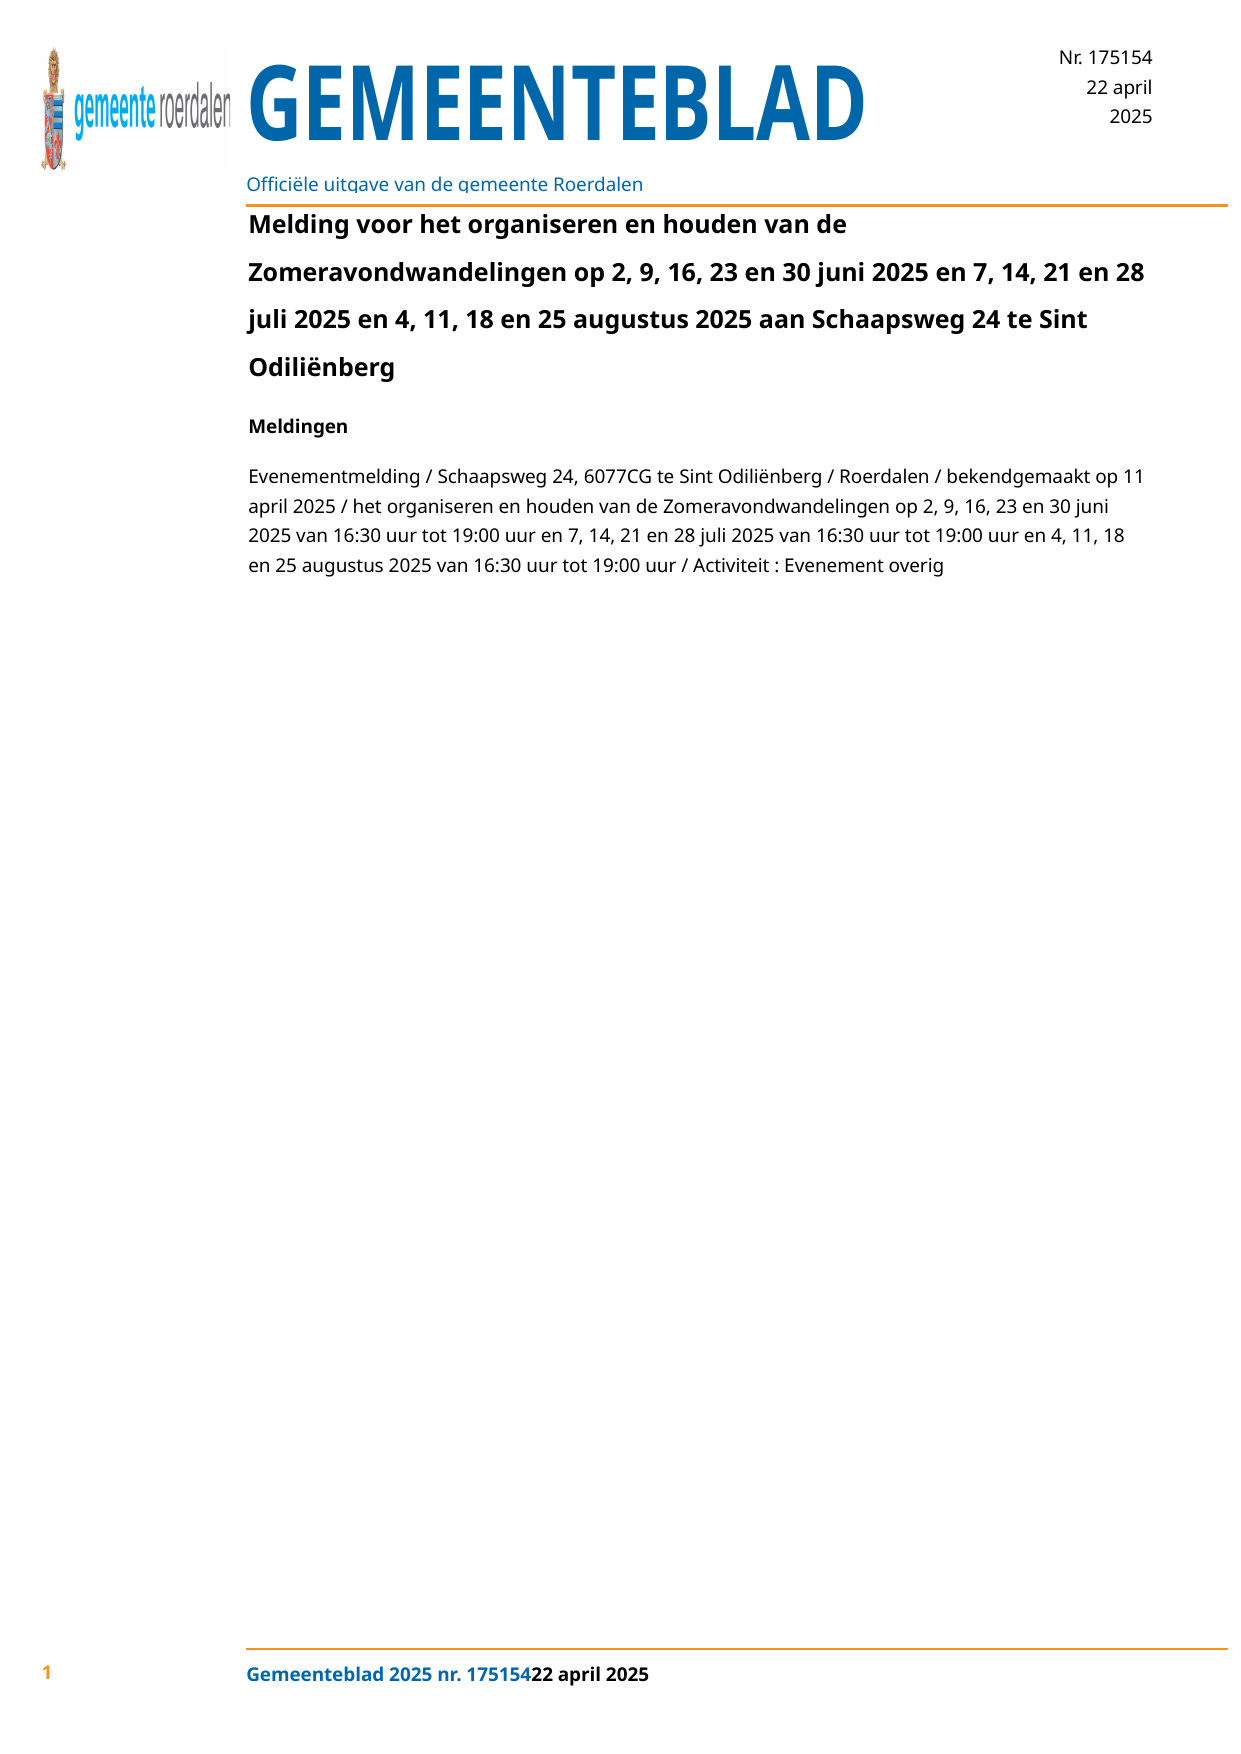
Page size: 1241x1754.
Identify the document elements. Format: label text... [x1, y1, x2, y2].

text Evenementmelding / Schaapsweg 24, 6077CG te Sint Odiliënberg / Roerdalen / bekendgemaakt op 11 april 2025 / het organiseren en houden van de Zomeravondwandelingen op 2, 9, 16, 23 en 30 juni 2025 van 16:30 uur tot 19:00 uur en 7, 14, 21 en 28 juli 2025 van 16:30 uur tot 19:00 uur en 4, 11, 18 en 25 augustus 2025 van 16:30 uur tot 19:00 uur / Activiteit : Evenement overig [248, 463, 1152, 578]
text Meldingen [248, 413, 1152, 439]
text Melding voor het organiseren en houden van de Zomeravondwandelingen op 2, 9, 16, 23 en 30 juni 2025 en 7, 14, 21 en 28 juli 2025 en 4, 11, 18 en 25 augustus 2025 aan Schaapsweg 24 te Sint Odiliënberg [248, 207, 1152, 384]
picture [41, 47, 231, 172]
